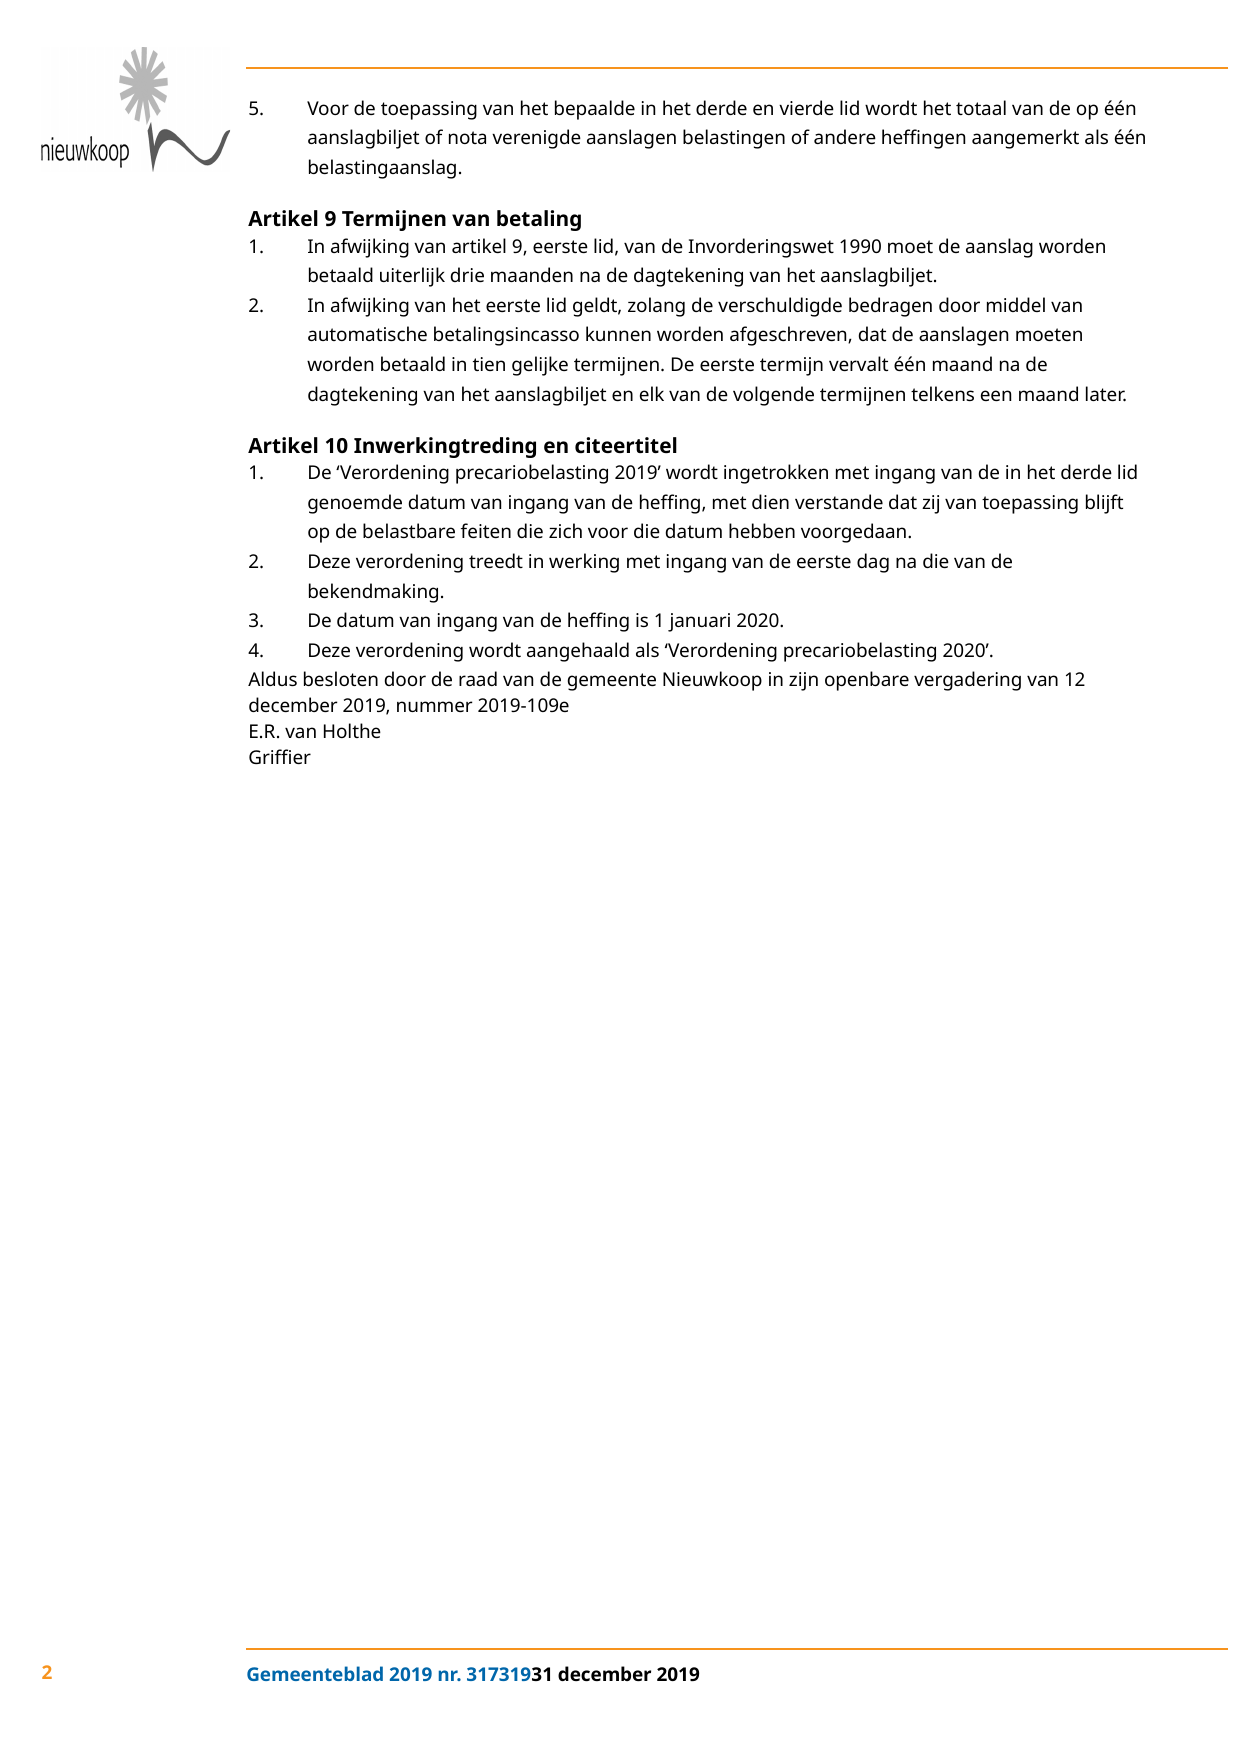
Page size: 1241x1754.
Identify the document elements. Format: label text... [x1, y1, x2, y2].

list In afwijking van artikel 9, eerste lid, van de Invorderingswet 1990 moet de aanslag worden betaald uiterlijk drie maanden na de dagtekening van het aanslagbiljet. [248, 233, 1152, 288]
list Deze verordening wordt aangehaald als ‘Verordening precariobelasting 2020’. [248, 637, 1152, 663]
picture [41, 47, 231, 172]
text Aldus besloten door de raad van de gemeente Nieuwkoop in zijn openbare vergadering van 12 december 2019, nummer 2019-109e [248, 667, 1152, 718]
list De ‘Verordening precariobelasting 2019’ wordt ingetrokken met ingang van de in het derde lid genoemde datum van ingang van de heffing, met dien verstande dat zij van toepassing blijft op de belastbare feiten die zich voor die datum hebben voorgedaan. [248, 459, 1152, 544]
text Artikel 10 Inwerkingtreding en citeertitel [248, 431, 1152, 459]
list Voor de toepassing van het bepaalde in het derde en vierde lid wordt het totaal van de op één aanslagbiljet of nota verenigde aanslagen belastingen of andere heffingen aangemerkt als één belastingaanslag. [248, 95, 1152, 180]
list Deze verordening treedt in werking met ingang van de eerste dag na die van de bekendmaking. [248, 548, 1152, 604]
text Griffier [248, 744, 1152, 769]
text Artikel 9 Termijnen van betaling [248, 204, 1152, 233]
text E.R. van Holthe [248, 718, 1152, 744]
list In afwijking van het eerste lid geldt, zolang de verschuldigde bedragen door middel van automatische betalingsincasso kunnen worden afgeschreven, dat de aanslagen moeten worden betaald in tien gelijke termijnen. De eerste termijn vervalt één maand na de dagtekening van het aanslagbiljet en elk van de volgende termijnen telkens een maand later. [248, 292, 1152, 406]
list De datum van ingang van de heffing is 1 januari 2020. [248, 607, 1152, 633]
